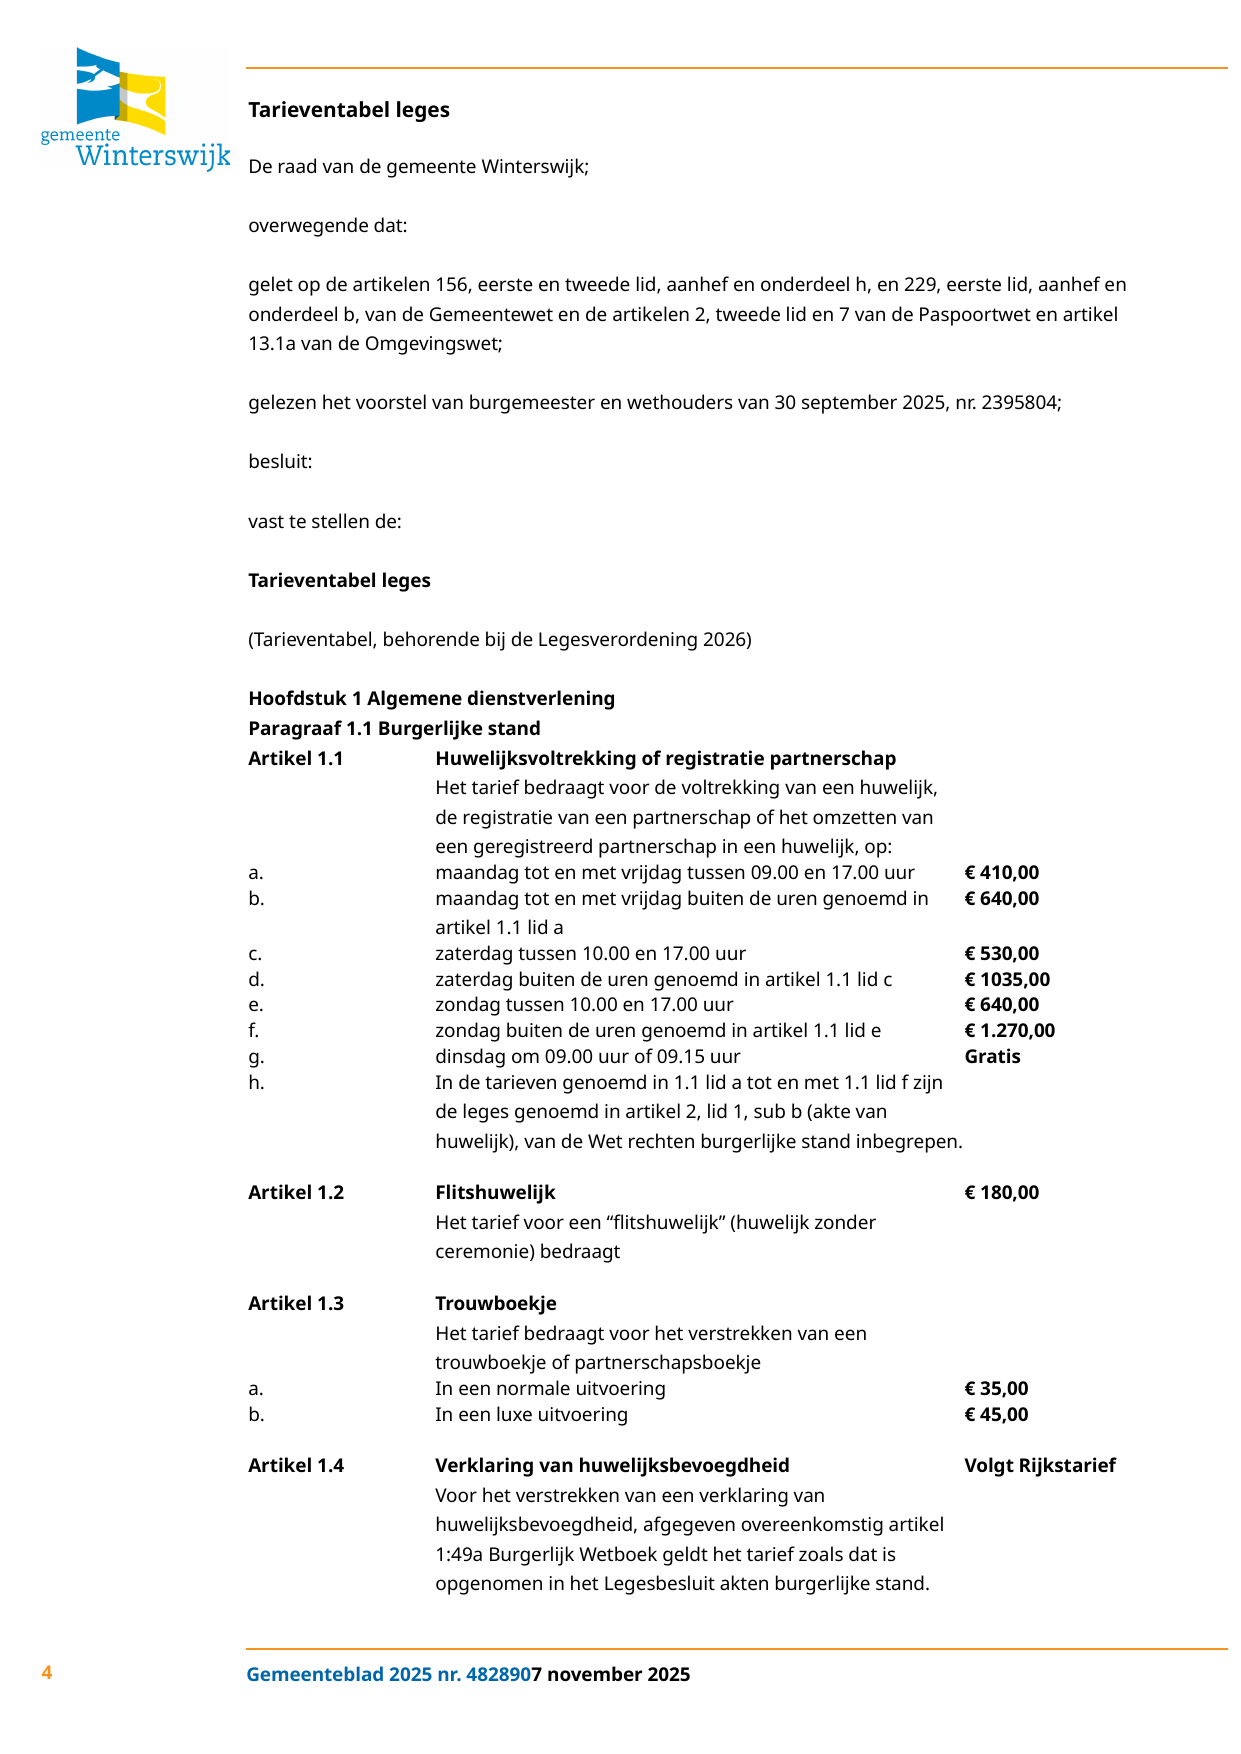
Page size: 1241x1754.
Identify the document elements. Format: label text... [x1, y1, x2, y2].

table_cell [248, 1264, 435, 1290]
table_cell [964, 1426, 1152, 1452]
text gelet op de artikelen 156, eerste en tweede lid, aanhef en onderdeel h, en 229, eerste lid, aanhef en onderdeel b, van de Gemeentewet en de artikelen 2, tweede lid en 7 van de Paspoortwet en artikel 13.1a van de Omgevingswet; [248, 271, 1152, 356]
table_cell [248, 1154, 435, 1179]
table_cell b. [248, 1401, 435, 1426]
text Tarieventabel leges [248, 567, 1152, 593]
table_cell Trouwboekje Het tarief bedraagt voor het verstrekken van een trouwboekje of partnerschapsboekje [435, 1290, 964, 1375]
picture [225, 153, 231, 162]
text Tarieventabel leges [248, 95, 1152, 123]
table_cell € 530,00 [964, 940, 1152, 966]
text besluit: [248, 449, 1152, 474]
table_cell Verklaring van huwelijksbevoegdheid Voor het verstrekken van een verklaring van huwelijksbevoegdheid, afgegeven overeenkomstig artikel 1:49a Burgerlijk Wetboek geldt het tarief zoals dat is opgenomen in het Legesbesluit akten burgerlijke stand. [435, 1452, 964, 1596]
table_cell [964, 1154, 1152, 1179]
table_cell [435, 1264, 964, 1290]
table_cell maandag tot en met vrijdag tussen 09.00 en 17.00 uur [435, 859, 964, 885]
text vast te stellen de: [248, 508, 1152, 534]
table_cell [435, 1426, 964, 1452]
text Paragraaf 1.1 Burgerlijke stand [248, 715, 1152, 741]
table_cell maandag tot en met vrijdag buiten de uren genoemd in artikel 1.1 lid a [435, 885, 964, 940]
table_header [964, 745, 1152, 859]
table_cell [248, 1426, 435, 1452]
table_cell zondag tussen 10.00 en 17.00 uur [435, 992, 964, 1017]
table_cell € 45,00 [964, 1401, 1152, 1426]
table_cell € 180,00 [964, 1180, 1152, 1264]
table_cell d. [248, 966, 435, 992]
table_cell [435, 1154, 964, 1179]
table_cell € 640,00 [964, 885, 1152, 940]
table_cell a. [248, 859, 435, 885]
text (Tarieventabel, behorende bij de Legesverordening 2026) [248, 626, 1152, 652]
table_cell h. [248, 1069, 435, 1154]
table_cell In een normale uitvoering [435, 1375, 964, 1401]
table_cell zaterdag buiten de uren genoemd in artikel 1.1 lid c [435, 966, 964, 992]
table_cell c. [248, 940, 435, 966]
table_cell € 35,00 [964, 1375, 1152, 1401]
table_cell [964, 1290, 1152, 1375]
table_cell € 1035,00 [964, 966, 1152, 992]
table_cell Volgt Rijkstarief [964, 1452, 1152, 1596]
table_cell [964, 1264, 1152, 1290]
table_cell In een luxe uitvoering [435, 1401, 964, 1426]
table_cell In de tarieven genoemd in 1.1 lid a tot en met 1.1 lid f zijn de leges genoemd in artikel 2, lid 1, sub b (akte van huwelijk), van de Wet rechten burgerlijke stand inbegrepen. [435, 1069, 964, 1154]
table_cell € 1.270,00 [964, 1018, 1152, 1043]
table_cell e. [248, 992, 435, 1017]
table_cell Artikel 1.2 [248, 1180, 435, 1264]
text overwegende dat: [248, 212, 1152, 238]
table_cell dinsdag om 09.00 uur of 09.15 uur [435, 1043, 964, 1069]
table_cell zaterdag tussen 10.00 en 17.00 uur [435, 940, 964, 966]
table_cell [964, 1069, 1152, 1154]
text gelezen het voorstel van burgemeester en wethouders van 30 september 2025, nr. 2395804; [248, 389, 1152, 415]
table_cell a. [248, 1375, 435, 1401]
table_cell Artikel 1.3 [248, 1290, 435, 1375]
table_cell Gratis [964, 1043, 1152, 1069]
table_header Artikel 1.1 [248, 745, 435, 859]
picture [41, 47, 231, 172]
table_cell g. [248, 1043, 435, 1069]
table_header Huwelijksvoltrekking of registratie partnerschap Het tarief bedraagt voor de voltrekking van een huwelijk, de registratie van een partnerschap of het omzetten van een geregistreerd partnerschap in een huwelijk, op: [435, 745, 964, 859]
table_cell f. [248, 1018, 435, 1043]
table_cell € 410,00 [964, 859, 1152, 885]
table_cell zondag buiten de uren genoemd in artikel 1.1 lid e [435, 1018, 964, 1043]
table_cell € 640,00 [964, 992, 1152, 1017]
table_cell Flitshuwelijk Het tarief voor een “flitshuwelijk” (huwelijk zonder ceremonie) bedraagt [435, 1180, 964, 1264]
text Hoofdstuk 1 Algemene dienstverlening [248, 685, 1152, 711]
table_cell Artikel 1.4 [248, 1452, 435, 1596]
table_cell b. [248, 885, 435, 940]
text De raad van de gemeente Winterswijk; [248, 153, 1152, 179]
